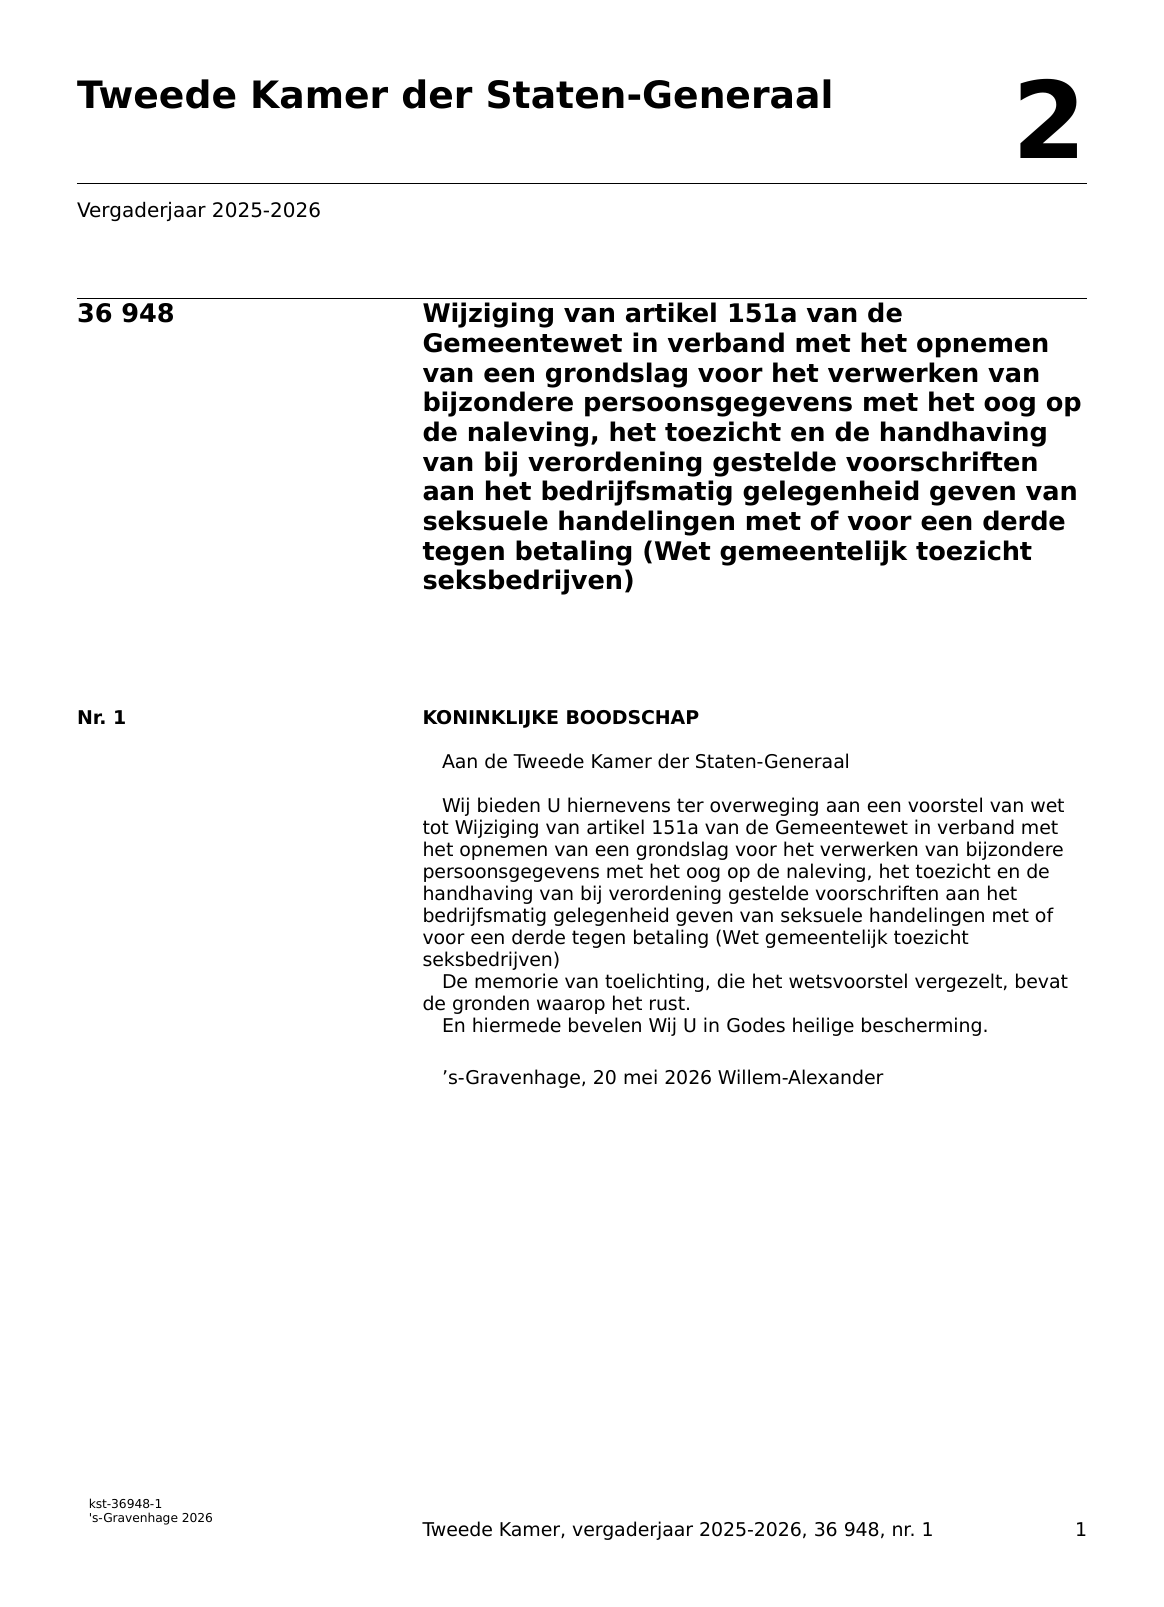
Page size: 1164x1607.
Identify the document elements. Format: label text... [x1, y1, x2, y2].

subtitle 36 948 Wijziging van artikel 151a van de Gemeentewet in verband met het opnemen van een grondslag voor het verwerken van bijzondere persoonsgegevens met het oog op de naleving, het toezicht en de handhaving van bij verordening gestelde voorschriften aan het bedrijfsmatig gelegenheid geven van seksuele handelingen met of voor een derde tegen betaling (Wet gemeentelijk toezicht seksbedrijven) [77, 299, 1087, 596]
text 's-Gravenhage 2026 [88, 1511, 323, 1525]
text En hiermede bevelen Wij U in Godes heilige bescherming. [422, 1015, 1087, 1037]
text Aan de Tweede Kamer der Staten-Generaal [422, 751, 1087, 773]
table_header 2 [886, 59, 1087, 183]
subtitle Nr. 1 KONINKLIJKE BOODSCHAP [77, 707, 1087, 729]
table_cell Vergaderjaar 2025-2026 [77, 184, 1087, 298]
text Wij bieden U hiernevens ter overweging aan een voorstel van wet tot Wijziging van artikel 151a van de Gemeentewet in verband met het opnemen van een grondslag voor het verwerken van bijzondere persoonsgegevens met het oog op de naleving, het toezicht en de handhaving van bij verordening gestelde voorschriften aan het bedrijfsmatig gelegenheid geven van seksuele handelingen met of voor een derde tegen betaling (Wet gemeentelijk toezicht seksbedrijven) [422, 795, 1087, 971]
text De memorie van toelichting, die het wetsvoorstel vergezelt, bevat de gronden waarop het rust. [422, 971, 1087, 1015]
text kst-36948-1 [88, 1497, 323, 1511]
table_header Tweede Kamer der Staten-Generaal [77, 59, 886, 183]
text ’s-Gravenhage, 20 mei 2026 Willem-Alexander [422, 1067, 1087, 1089]
